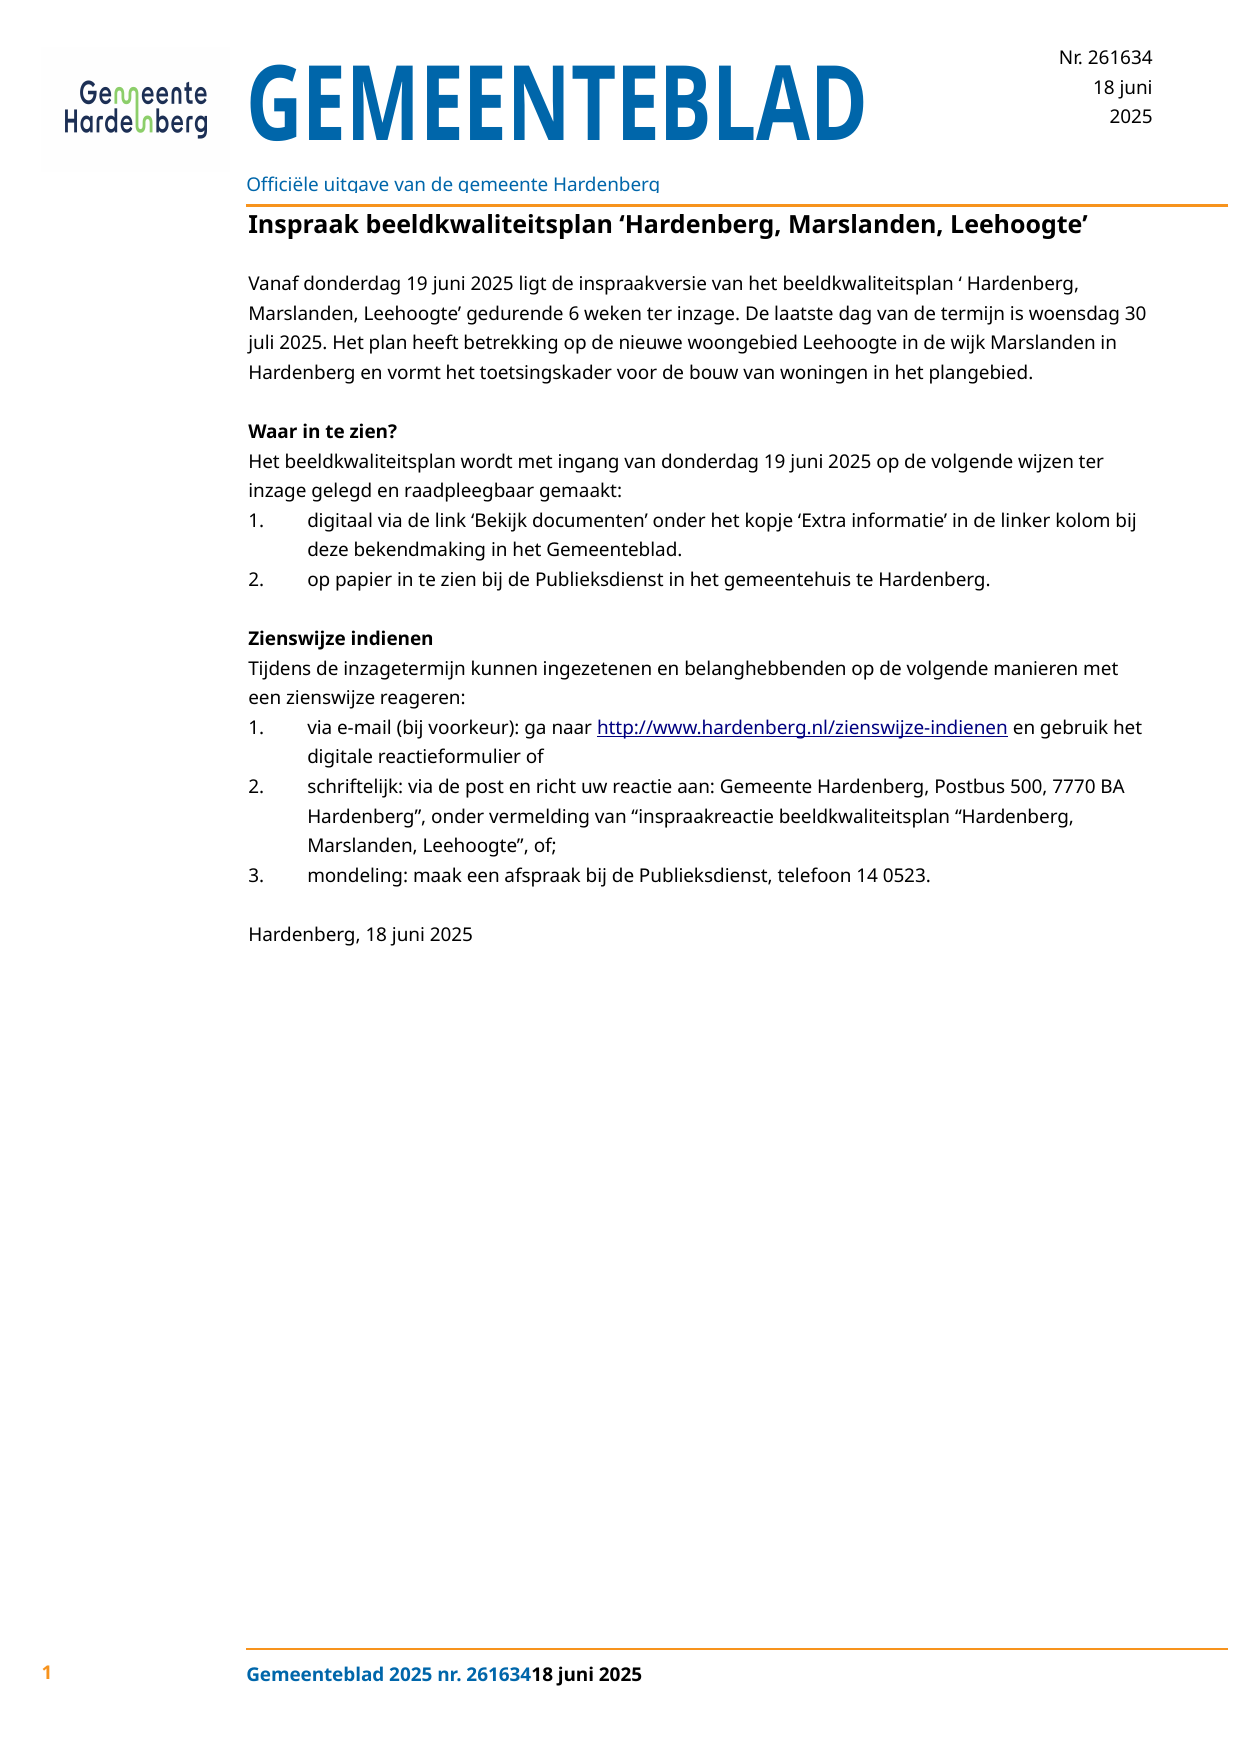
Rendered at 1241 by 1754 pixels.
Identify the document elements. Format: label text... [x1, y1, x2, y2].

text Vanaf donderdag 19 juni 2025 ligt de inspraakversie van het beeldkwaliteitsplan ‘ Hardenberg, Marslanden, Leehoogte’ gedurende 6 weken ter inzage. De laatste dag van de termijn is woensdag 30 juli 2025. Het plan heeft betrekking op de nieuwe woongebied Leehoogte in de wijk Marslanden in Hardenberg en vormt het toetsingskader voor de bouw van woningen in het plangebied. [248, 270, 1152, 385]
text Waar in te zien? [248, 418, 1152, 444]
list digitaal via de link ‘Bekijk documenten’ onder het kopje ‘Extra informatie’ in de linker kolom bij deze bekendmaking in het Gemeenteblad. [248, 507, 1152, 562]
list op papier in te zien bij de Publieksdienst in het gemeentehuis te Hardenberg. [248, 566, 1152, 592]
list schriftelijk: via de post en richt uw reactie aan: Gemeente Hardenberg, Postbus 500, 7770 BA Hardenberg”, onder vermelding van “inspraakreactie beeldkwaliteitsplan “Hardenberg, Marslanden, Leehoogte”, of; [248, 773, 1152, 858]
picture [41, 47, 231, 172]
list mondeling: maak een afspraak bij de Publieksdienst, telefoon 14 0523. [248, 862, 1152, 888]
text Tijdens de inzagetermijn kunnen ingezetenen en belanghebbenden op de volgende manieren met een zienswijze reageren: [248, 655, 1152, 710]
text Hardenberg, 18 juni 2025 [248, 921, 1152, 947]
text Zienswijze indienen [248, 625, 1152, 651]
list via e-mail (bij voorkeur): ga naar http://www.hardenberg.nl/zienswijze-indienen en gebruik het digitale reactieformulier of [248, 714, 1152, 769]
text Inspraak beeldkwaliteitsplan ‘Hardenberg, Marslanden, Leehoogte’ [248, 207, 1152, 241]
text Het beeldkwaliteitsplan wordt met ingang van donderdag 19 juni 2025 op de volgende wijzen ter inzage gelegd en raadpleegbaar gemaakt: [248, 448, 1152, 503]
